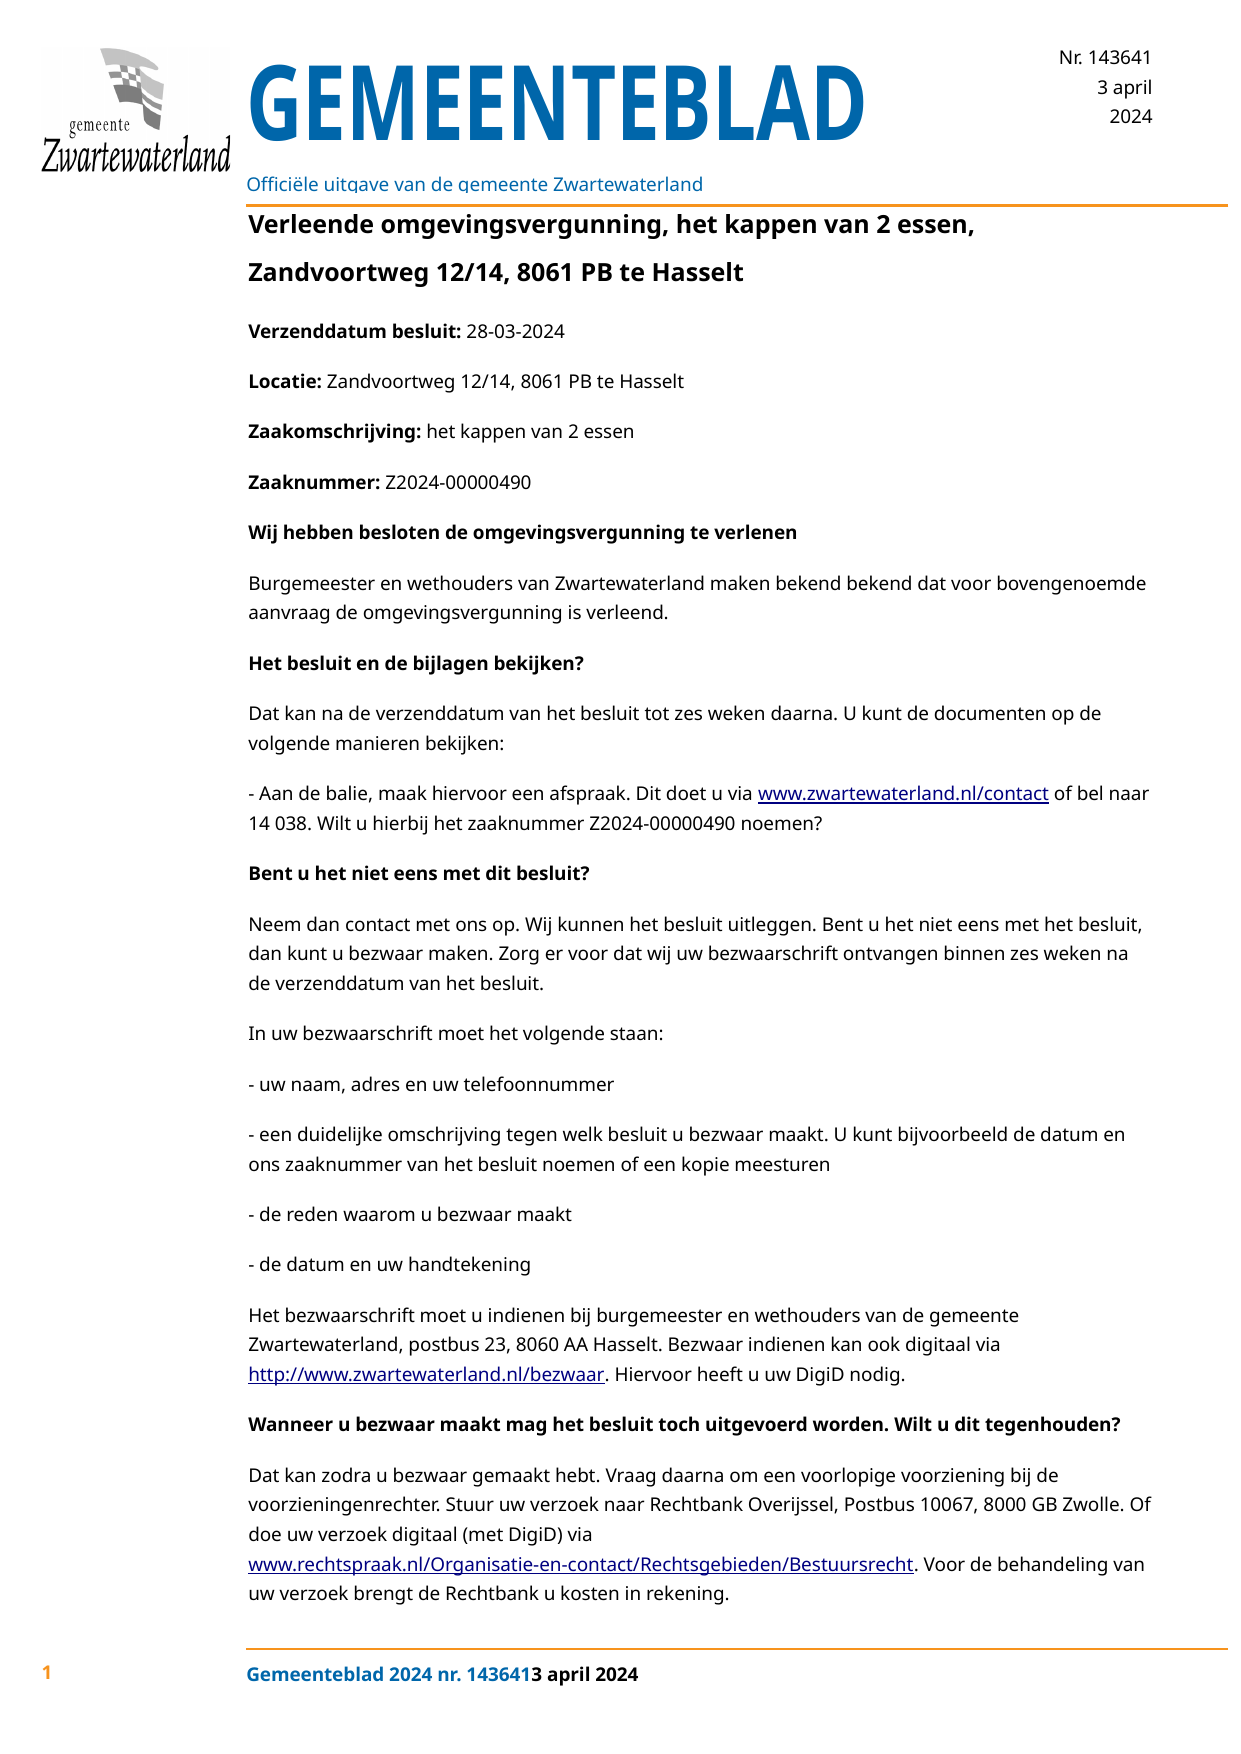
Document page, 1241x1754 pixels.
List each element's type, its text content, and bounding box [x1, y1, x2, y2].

text - de reden waarom u bezwaar maakt [248, 1201, 1152, 1227]
picture [41, 47, 231, 172]
text Burgemeester en wethouders van Zwartewaterland maken bekend bekend dat voor bovengenoemde aanvraag de omgevingsvergunning is verleend. [248, 570, 1152, 625]
text Dat kan zodra u bezwaar gemaakt hebt. Vraag daarna om een voorlopige voorziening bij de voorzieningenrechter. Stuur uw verzoek naar Rechtbank Overijssel, Postbus 10067, 8000 GB Zwolle. Of doe uw verzoek digitaal (met DigiD) via www.rechtspraak.nl/Organisatie-en-contact/Rechtsgebieden/Bestuursrecht. Voor de behandeling van uw verzoek brengt de Rechtbank u kosten in rekening. [248, 1462, 1152, 1606]
text Het bezwaarschrift moet u indienen bij burgemeester en wethouders van de gemeente Zwartewaterland, postbus 23, 8060 AA Hasselt. Bezwaar indienen kan ook digitaal via http://www.zwartewaterland.nl/bezwaar. Hiervoor heeft u uw DigiD nodig. [248, 1302, 1152, 1387]
text Wanneer u bezwaar maakt mag het besluit toch uitgevoerd worden. Wilt u dit tegenhouden? [248, 1412, 1152, 1437]
text - een duidelijke omschrijving tegen welk besluit u bezwaar maakt. U kunt bijvoorbeeld de datum en ons zaaknummer van het besluit noemen of een kopie meesturen [248, 1121, 1152, 1177]
text - de datum en uw handtekening [248, 1252, 1152, 1277]
text - uw naam, adres en uw telefoonnummer [248, 1071, 1152, 1097]
text Dat kan na de verzenddatum van het besluit tot zes weken daarna. U kunt de documenten op de volgende manieren bekijken: [248, 700, 1152, 756]
text Wij hebben besloten de omgevingsvergunning te verlenen [248, 519, 1152, 545]
text Locatie: Zandvoortweg 12/14, 8061 PB te Hasselt [248, 368, 1152, 394]
text Het besluit en de bijlagen bekijken? [248, 650, 1152, 676]
text Verleende omgevingsvergunning, het kappen van 2 essen, Zandvoortweg 12/14, 8061 PB te Hasselt [248, 207, 1152, 288]
text Neem dan contact met ons op. Wij kunnen het besluit uitleggen. Bent u het niet eens met het besluit, dan kunt u bezwaar maken. Zorg er voor dat wij uw bezwaarschrift ontvangen binnen zes weken na de verzenddatum van het besluit. [248, 911, 1152, 996]
text Verzenddatum besluit: 28-03-2024 [248, 318, 1152, 344]
text Zaaknummer: Z2024-00000490 [248, 469, 1152, 495]
text - Aan de balie, maak hiervoor een afspraak. Dit doet u via www.zwartewaterland.nl/contact of bel naar 14 038. Wilt u hierbij het zaaknummer Z2024-00000490 noemen? [248, 780, 1152, 836]
text In uw bezwaarschrift moet het volgende staan: [248, 1020, 1152, 1046]
text Zaakomschrijving: het kappen van 2 essen [248, 419, 1152, 444]
text Bent u het niet eens met dit besluit? [248, 860, 1152, 886]
